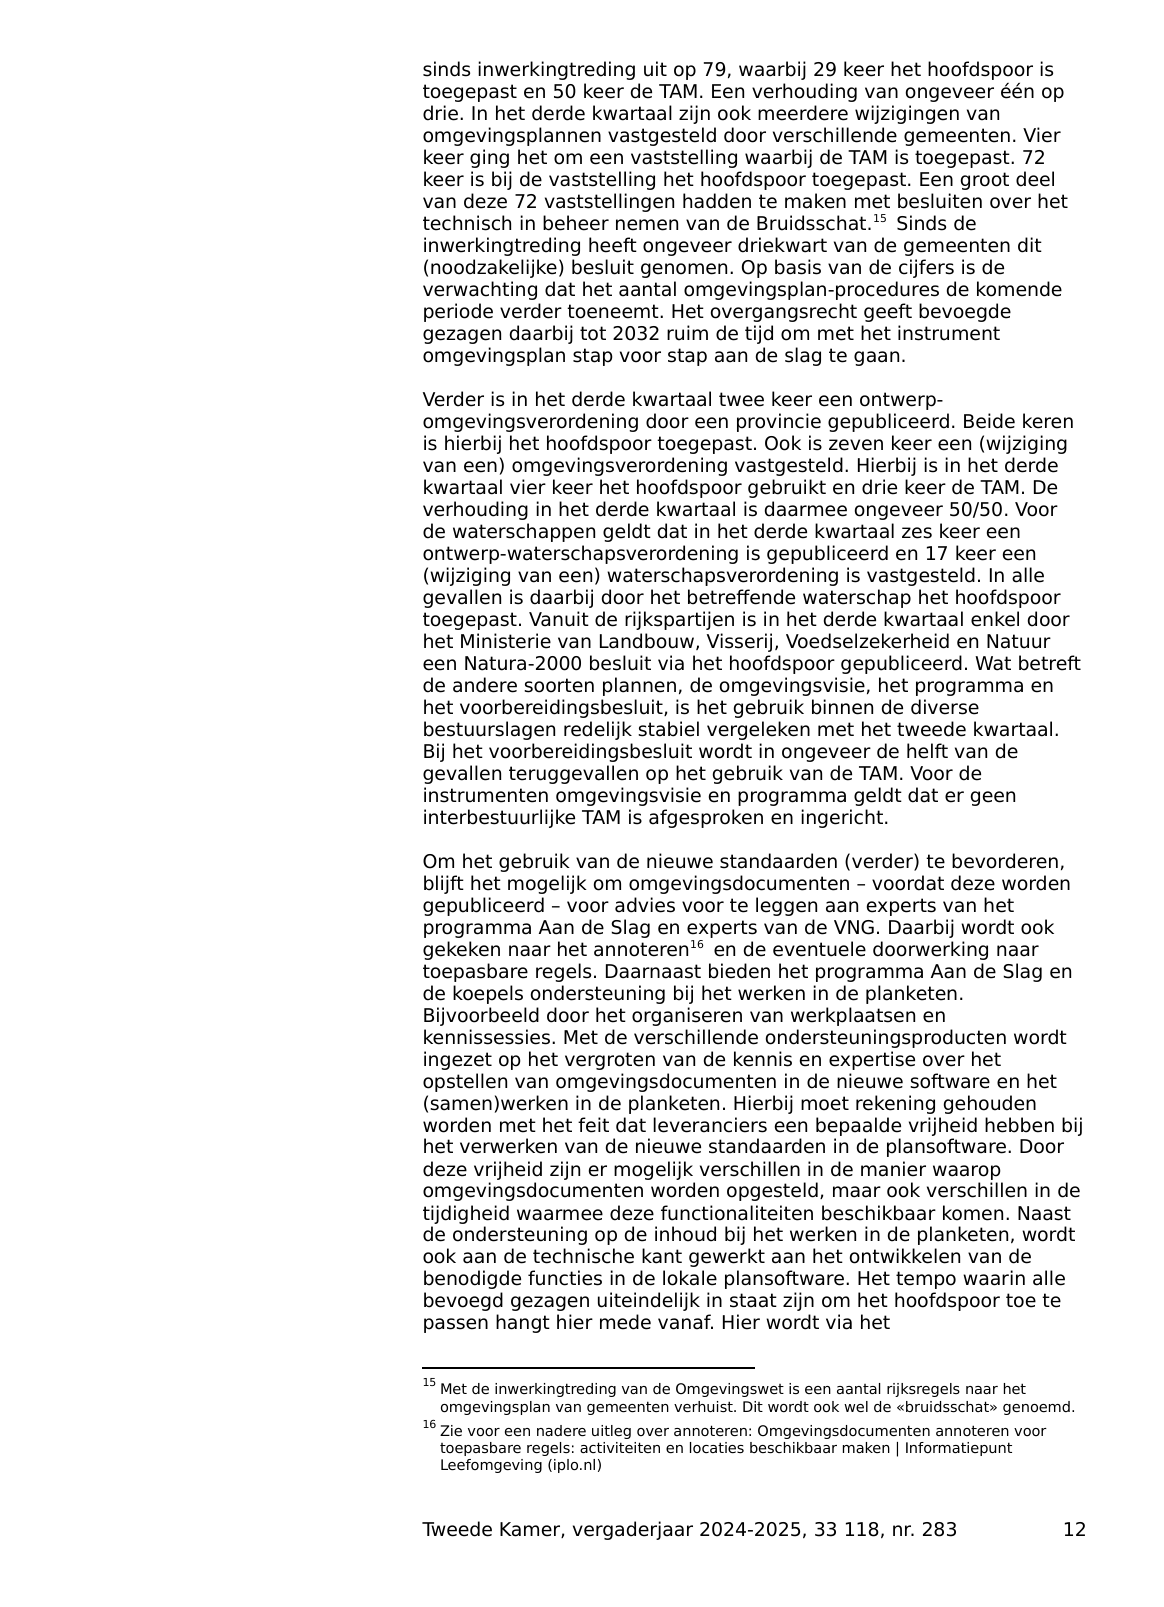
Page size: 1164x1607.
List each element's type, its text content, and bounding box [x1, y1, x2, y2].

text Met de inwerkingtreding van de Omgevingswet is een aantal rijksregels naar het omgevingsplan van gemeenten verhuist. Dit wordt ook wel de «bruidsschat» genoemd. [422, 1377, 1087, 1416]
text Zie voor een nadere uitleg over annoteren: Omgevingsdocumenten annoteren voor toepasbare regels: activiteiten en locaties beschikbaar maken | Informatiepunt Leefomgeving (iplo.nl) [422, 1418, 1087, 1474]
text Om het gebruik van de nieuwe standaarden (verder) te bevorderen, blijft het mogelijk om omgevingsdocumenten – voordat deze worden gepubliceerd – voor advies voor te leggen aan experts van het programma Aan de Slag en experts van de VNG. Daarbij wordt ook gekeken naar het annoteren en de eventuele doorwerking naar toepasbare regels. Daarnaast bieden het programma Aan de Slag en de koepels ondersteuning bij het werken in de planketen. Bijvoorbeeld door het organiseren van werkplaatsen en kennissessies. Met de verschillende ondersteuningsproducten wordt ingezet op het vergroten van de kennis en expertise over het opstellen van omgevingsdocumenten in de nieuwe software en het (samen)werken in de planketen. Hierbij moet rekening gehouden worden met het feit dat leveranciers een bepaalde vrijheid hebben bij het verwerken van de nieuwe standaarden in de plansoftware. Door deze vrijheid zijn er mogelijk verschillen in de manier waarop omgevingsdocumenten worden opgesteld, maar ook verschillen in de tijdigheid waarmee deze functionaliteiten beschikbaar komen. Naast de ondersteuning op de inhoud bij het werken in de planketen, wordt ook aan de technische kant gewerkt aan het ontwikkelen van de benodigde functies in de lokale plansoftware. Het tempo waarin alle bevoegd gezagen uiteindelijk in staat zijn om het hoofdspoor toe te passen hangt hier mede vanaf. Hier wordt via het [422, 851, 1087, 1334]
text Verder is in het derde kwartaal twee keer een ontwerp-omgevingsverordening door een provincie gepubliceerd. Beide keren is hierbij het hoofdspoor toegepast. Ook is zeven keer een (wijziging van een) omgevingsverordening vastgesteld. Hierbij is in het derde kwartaal vier keer het hoofdspoor gebruikt en drie keer de TAM. De verhouding in het derde kwartaal is daarmee ongeveer 50/50. Voor de waterschappen geldt dat in het derde kwartaal zes keer een ontwerp-waterschapsverordening is gepubliceerd en 17 keer een (wijziging van een) waterschapsverordening is vastgesteld. In alle gevallen is daarbij door het betreffende waterschap het hoofdspoor toegepast. Vanuit de rijkspartijen is in het derde kwartaal enkel door het Ministerie van Landbouw, Visserij, Voedselzekerheid en Natuur een Natura-2000 besluit via het hoofdspoor gepubliceerd. Wat betreft de andere soorten plannen, de omgevingsvisie, het programma en het voorbereidingsbesluit, is het gebruik binnen de diverse bestuurslagen redelijk stabiel vergeleken met het tweede kwartaal. Bij het voorbereidingsbesluit wordt in ongeveer de helft van de gevallen teruggevallen op het gebruik van de TAM. Voor de instrumenten omgevingsvisie en programma geldt dat er geen interbestuurlijke TAM is afgesproken en ingericht. [422, 389, 1087, 828]
text sinds inwerkingtreding uit op 79, waarbij 29 keer het hoofdspoor is toegepast en 50 keer de TAM. Een verhouding van ongeveer één op drie. In het derde kwartaal zijn ook meerdere wijzigingen van omgevingsplannen vastgesteld door verschillende gemeenten. Vier keer ging het om een vaststelling waarbij de TAM is toegepast. 72 keer is bij de vaststelling het hoofdspoor toegepast. Een groot deel van deze 72 vaststellingen hadden te maken met besluiten over het technisch in beheer nemen van de Bruidsschat. Sinds de inwerkingtreding heeft ongeveer driekwart van de gemeenten dit (noodzakelijke) besluit genomen. Op basis van de cijfers is de verwachting dat het aantal omgevingsplan-procedures de komende periode verder toeneemt. Het overgangsrecht geeft bevoegde gezagen daarbij tot 2032 ruim de tijd om met het instrument omgevingsplan stap voor stap aan de slag te gaan. [422, 59, 1087, 367]
